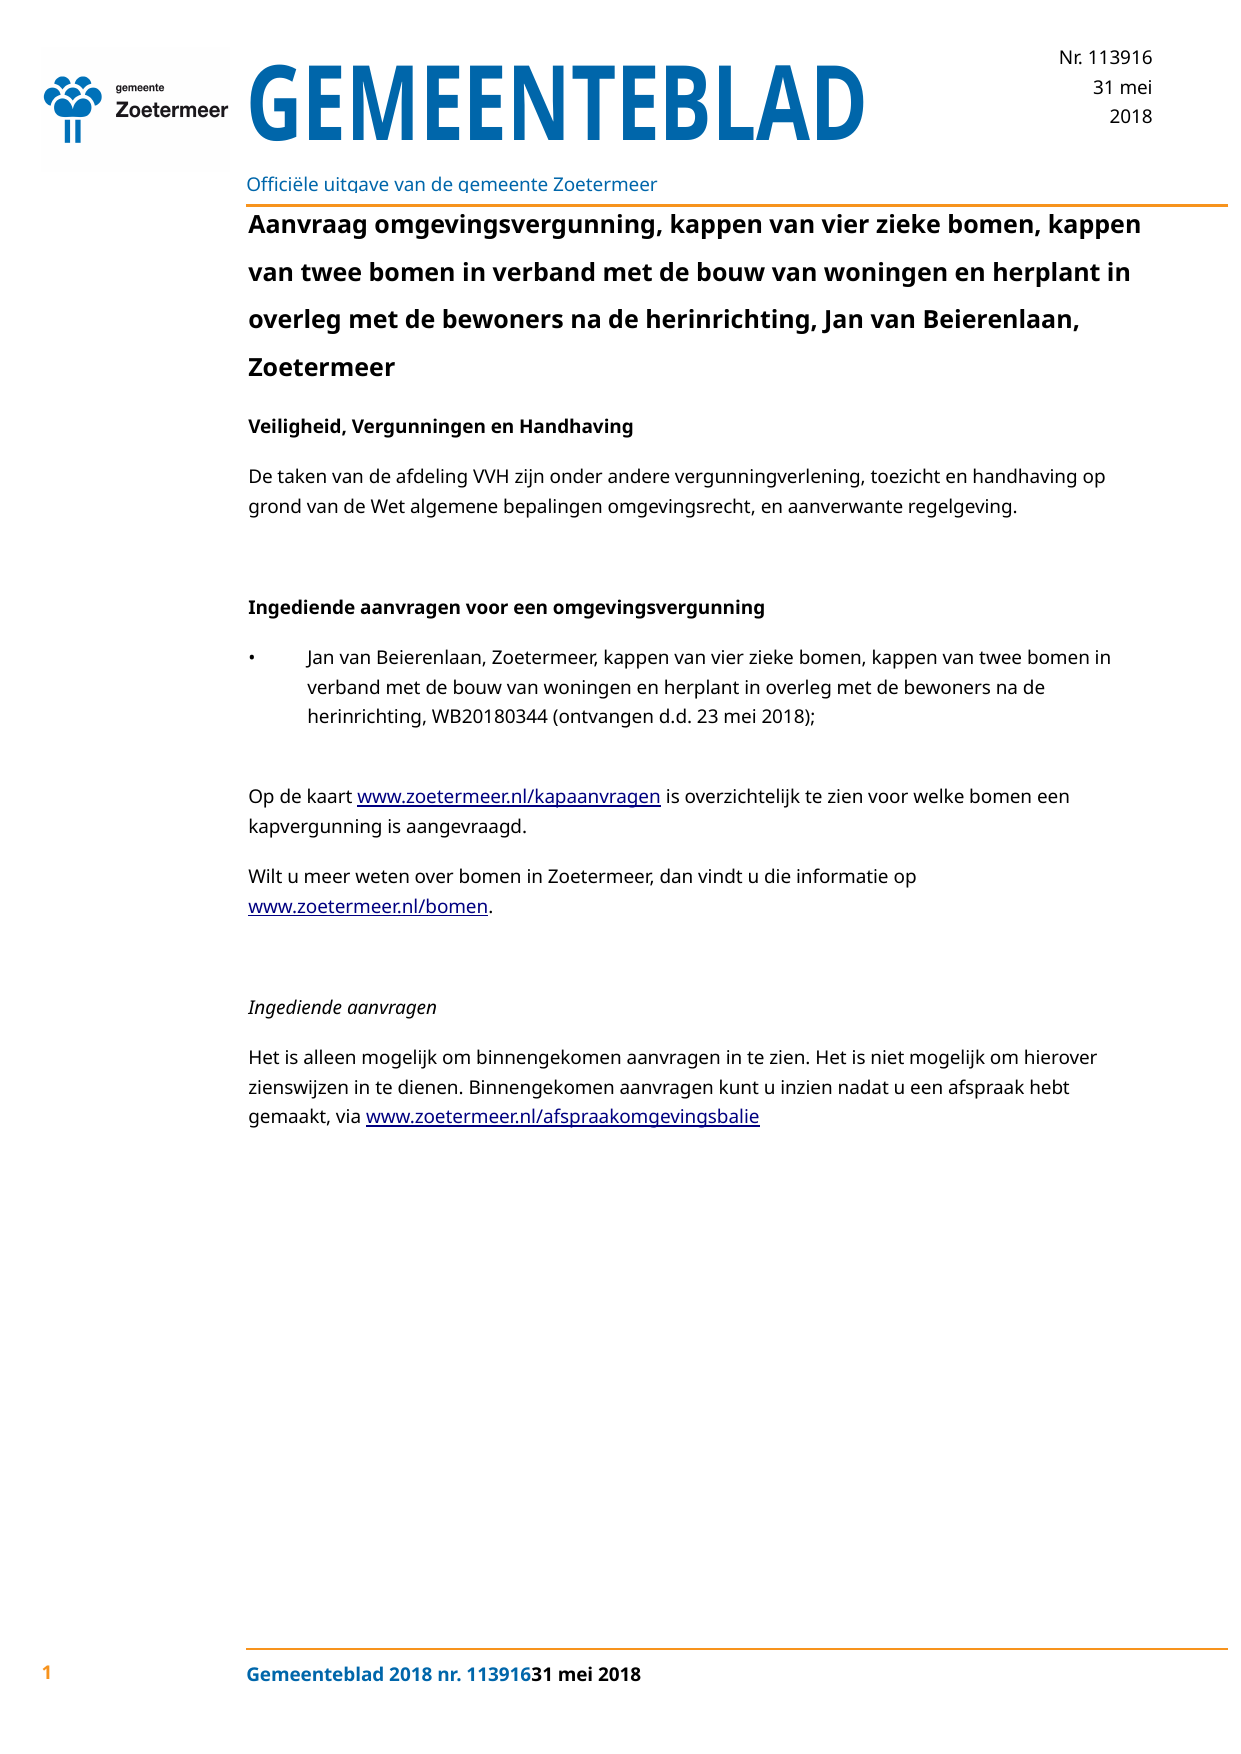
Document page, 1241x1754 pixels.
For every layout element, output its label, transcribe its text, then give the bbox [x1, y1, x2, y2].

text Ingediende aanvragen [248, 994, 1152, 1020]
list Jan van Beierenlaan, Zoetermeer, kappen van vier zieke bomen, kappen van twee bomen in verband met de bouw van woningen en herplant in overleg met de bewoners na de herinrichting, WB20180344 (ontvangen d.d. 23 mei 2018); [248, 644, 1152, 729]
text Wilt u meer weten over bomen in Zoetermeer, dan vindt u die informatie op www.zoetermeer.nl/bomen. [248, 863, 1152, 919]
text De taken van de afdeling VVH zijn onder andere vergunningverlening, toezicht en handhaving op grond van de Wet algemene bepalingen omgevingsrecht, en aanverwante regelgeving. [248, 463, 1152, 519]
picture [41, 47, 231, 172]
text Het is alleen mogelijk om binnengekomen aanvragen in te zien. Het is niet mogelijk om hierover zienswijzen in te dienen. Binnengekomen aanvragen kunt u inzien nadat u een afspraak hebt gemaakt, via www.zoetermeer.nl/afspraakomgevingsbalie [248, 1044, 1152, 1129]
text Veiligheid, Vergunningen en Handhaving [248, 413, 1152, 439]
text Ingediende aanvragen voor een omgevingsvergunning [248, 594, 1152, 620]
text Op de kaart www.zoetermeer.nl/kapaanvragen is overzichtelijk te zien voor welke bomen een kapvergunning is aangevraagd. [248, 783, 1152, 839]
text Aanvraag omgevingsvergunning, kappen van vier zieke bomen, kappen van twee bomen in verband met de bouw van woningen en herplant in overleg met de bewoners na de herinrichting, Jan van Beierenlaan, Zoetermeer [248, 207, 1152, 384]
